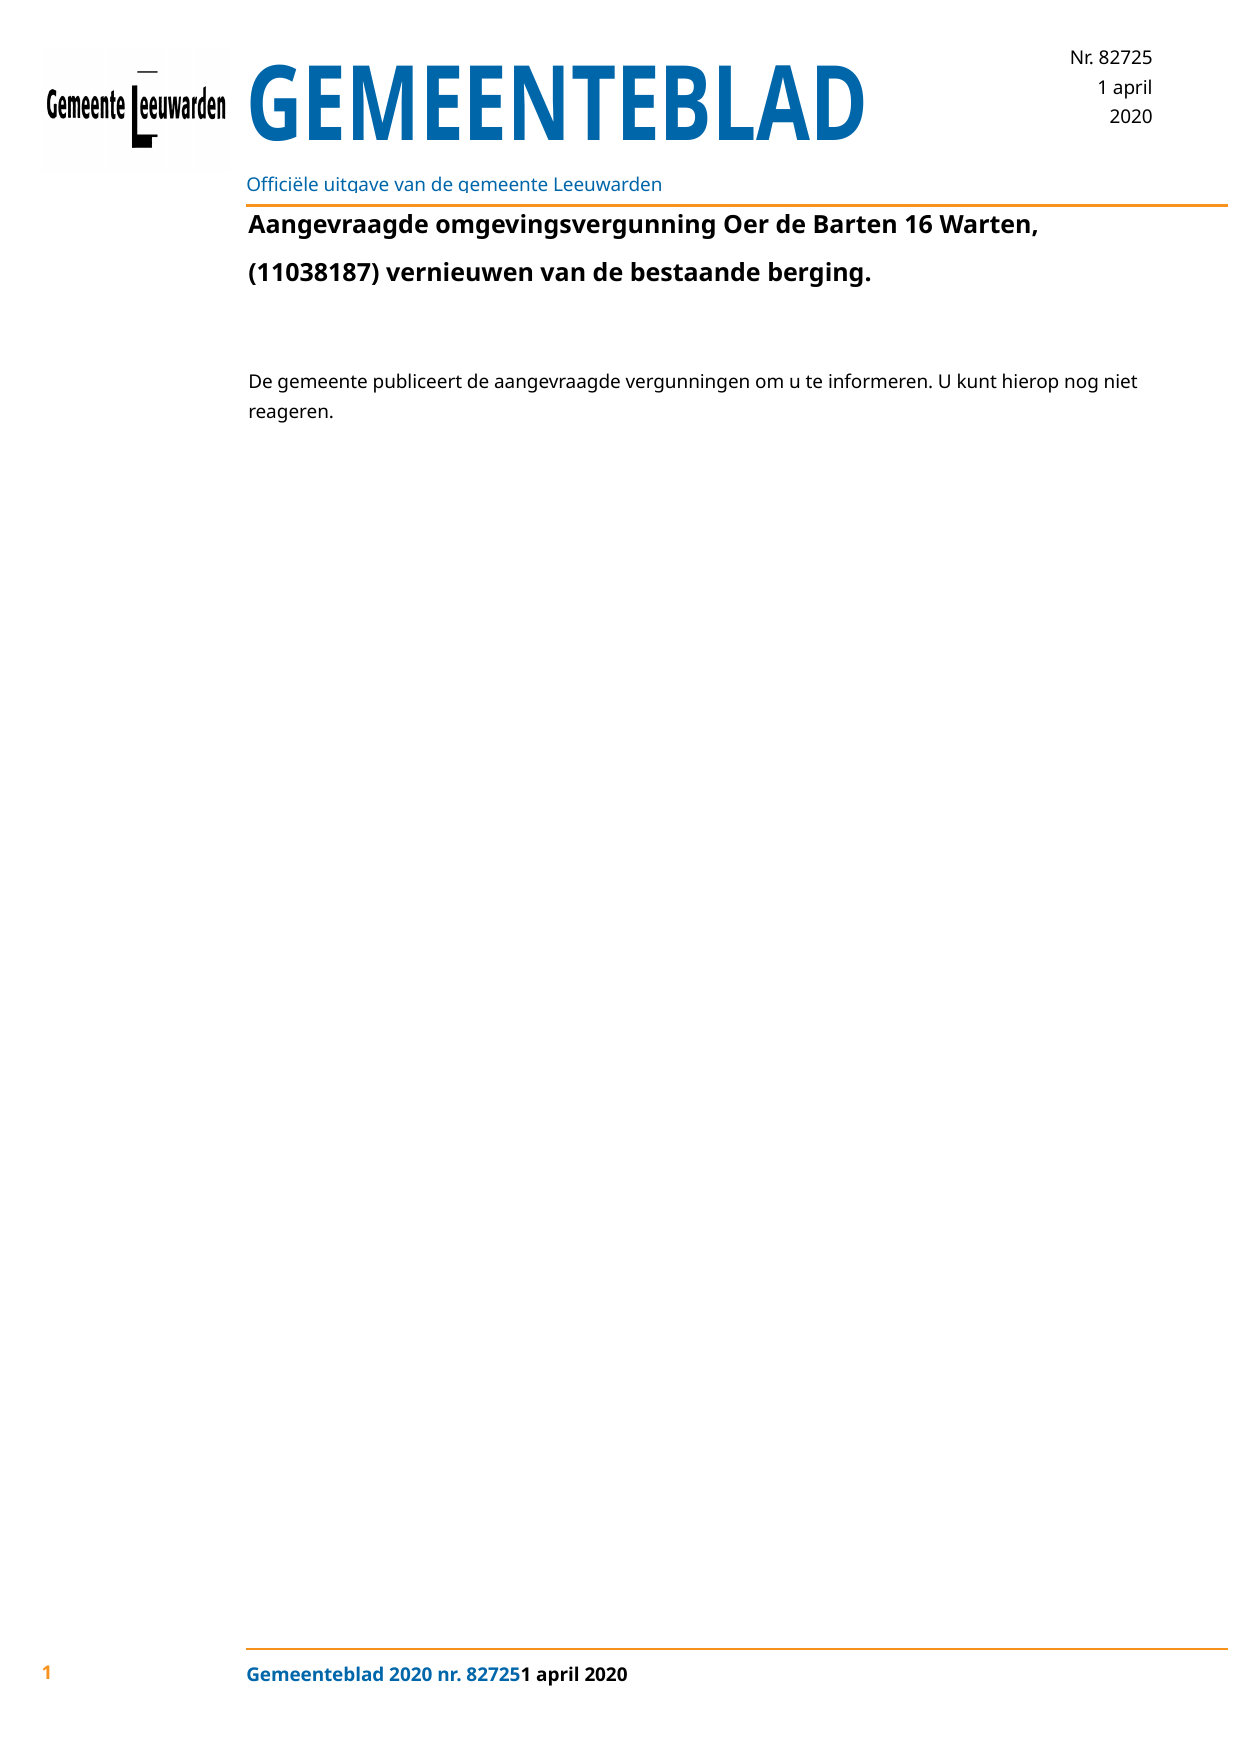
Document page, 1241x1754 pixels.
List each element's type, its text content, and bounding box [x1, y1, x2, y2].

text De gemeente publiceert de aangevraagde vergunningen om u te informeren. U kunt hierop nog niet reageren. [248, 368, 1152, 424]
text Aangevraagde omgevingsvergunning Oer de Barten 16 Warten, (11038187) vernieuwen van de bestaande berging. [248, 207, 1152, 288]
picture [41, 47, 231, 172]
